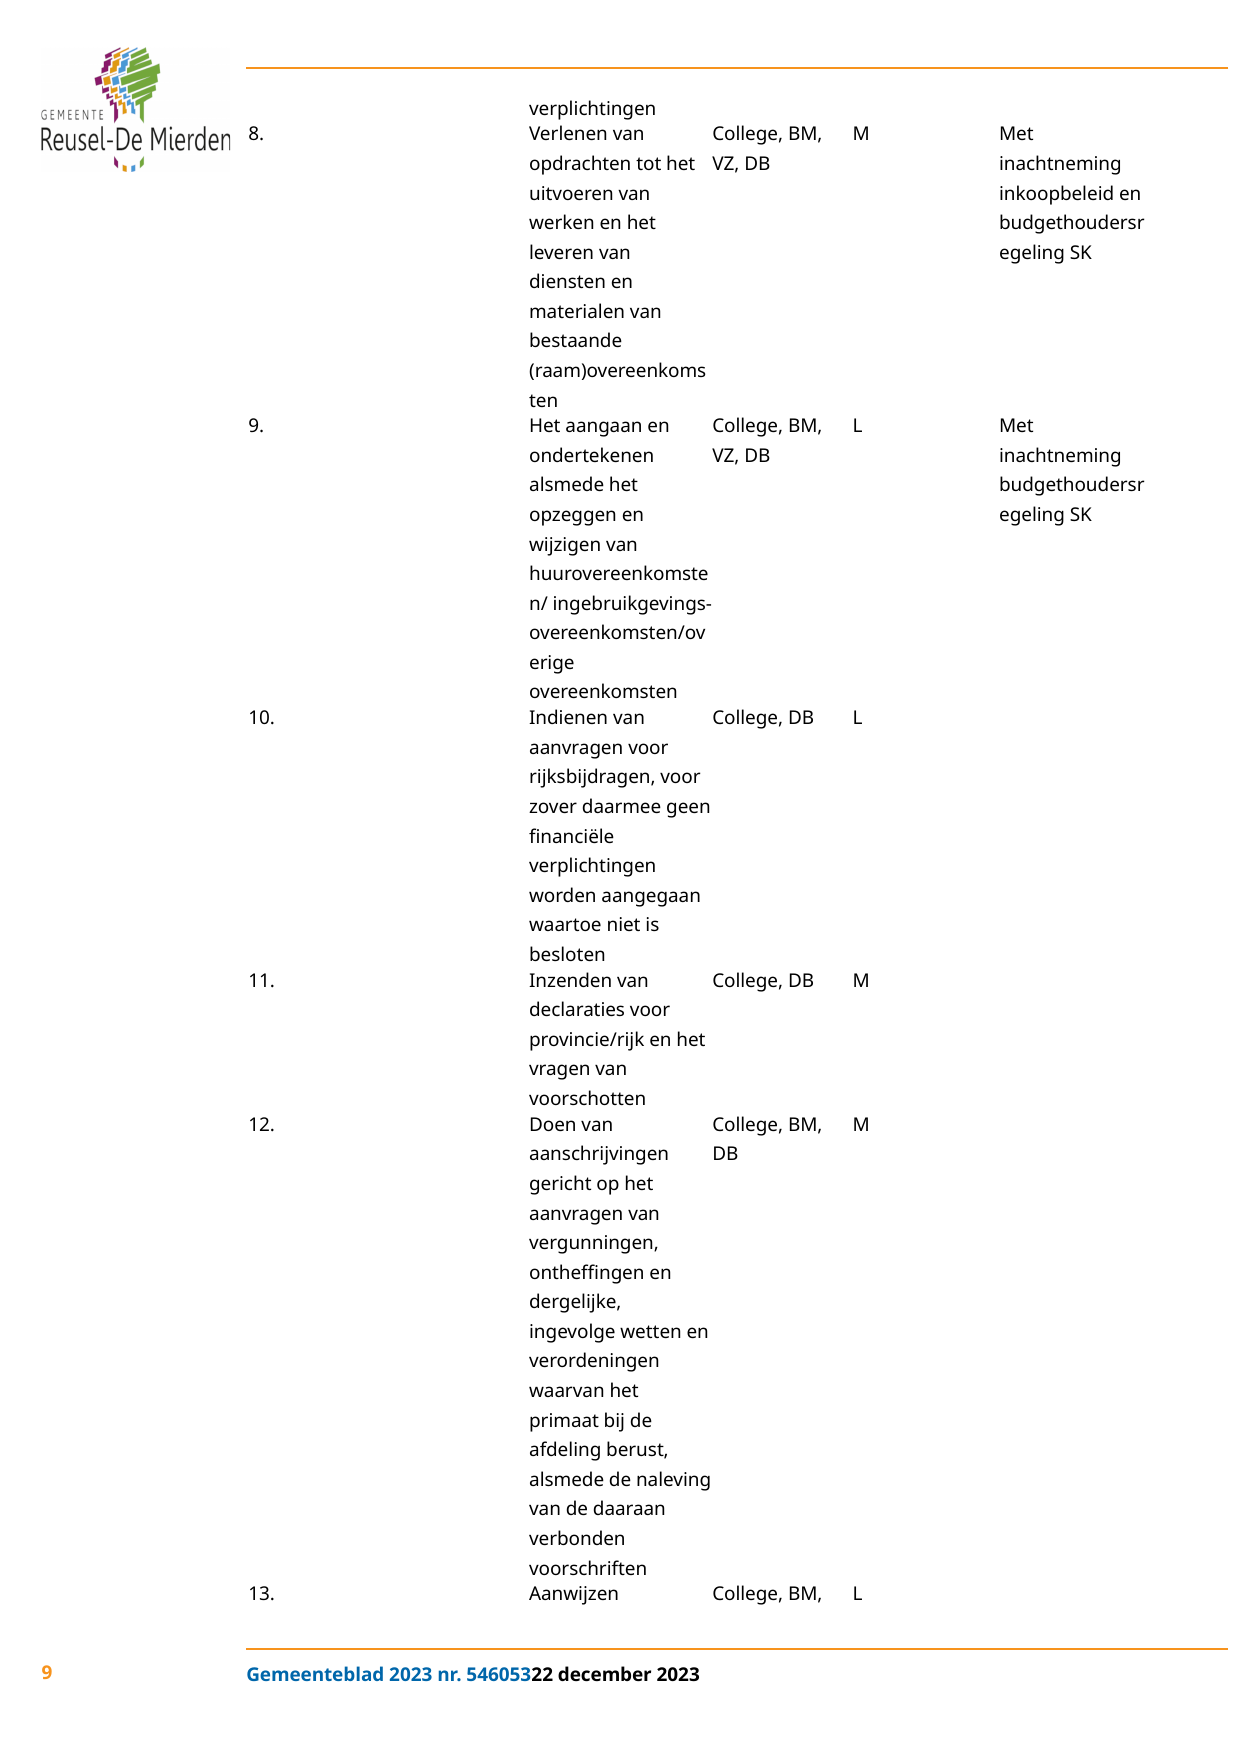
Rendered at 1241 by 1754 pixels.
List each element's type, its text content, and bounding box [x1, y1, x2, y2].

table_cell [999, 967, 1152, 1111]
table_cell College, DB [712, 967, 852, 1111]
table_cell 10. [248, 705, 388, 967]
table_cell College, BM, VZ, DB [712, 121, 852, 412]
table_cell [712, 95, 852, 121]
table_cell [999, 95, 1152, 121]
table_cell M [853, 1111, 999, 1580]
table_cell Met inachtneming budgethoudersregeling SK [999, 413, 1152, 704]
table_cell [248, 95, 388, 121]
table_cell [389, 95, 529, 121]
table_cell 9. [248, 413, 388, 704]
table_cell 8. [248, 121, 388, 412]
table_cell 11. [248, 967, 388, 1111]
table_cell 13. [248, 1580, 388, 1606]
table_cell [853, 95, 999, 121]
table_cell College, DB [712, 705, 852, 967]
table_cell Doen van aanschrijvingen gericht op het aanvragen van vergunningen, ontheffingen en dergelijke, ingevolge wetten en verordeningen waarvan het primaat bij de afdeling berust, alsmede de naleving van de daaraan verbonden voorschriften [529, 1111, 712, 1580]
table_cell [389, 1111, 529, 1580]
table_cell Indienen van aanvragen voor rijksbijdragen, voor zover daarmee geen financiële verplichtingen worden aangegaan waartoe niet is besloten [529, 705, 712, 967]
table_cell [999, 1111, 1152, 1580]
table_cell M [853, 121, 999, 412]
picture [41, 47, 231, 172]
table_cell [389, 967, 529, 1111]
table_cell Met inachtneming inkoopbeleid en budgethoudersregeling SK [999, 121, 1152, 412]
table_cell [999, 705, 1152, 967]
table_cell Aanwijzen [529, 1580, 712, 1606]
table_cell College, BM, [712, 1580, 852, 1606]
table_cell L [853, 1580, 999, 1606]
table_cell College, BM, VZ, DB [712, 413, 852, 704]
table_cell College, BM, DB [712, 1111, 852, 1580]
table_cell 12. [248, 1111, 388, 1580]
table_cell L [853, 413, 999, 704]
table_cell Inzenden van declaraties voor provincie/rijk en het vragen van voorschotten [529, 967, 712, 1111]
table_cell [389, 1580, 529, 1606]
table_cell verplichtingen [529, 95, 712, 121]
table_cell [389, 121, 529, 412]
table_cell [389, 705, 529, 967]
table_cell Het aangaan en ondertekenen alsmede het opzeggen en wijzigen van huurovereenkomsten/ ingebruikgevings-overeenkomsten/overige overeenkomsten [529, 413, 712, 704]
table_cell Verlenen van opdrachten tot het uitvoeren van werken en het leveren van diensten en materialen van bestaande (raam)overeenkomsten [529, 121, 712, 412]
table_cell M [853, 967, 999, 1111]
table_cell [389, 413, 529, 704]
table_cell L [853, 705, 999, 967]
table_cell [999, 1580, 1152, 1606]
